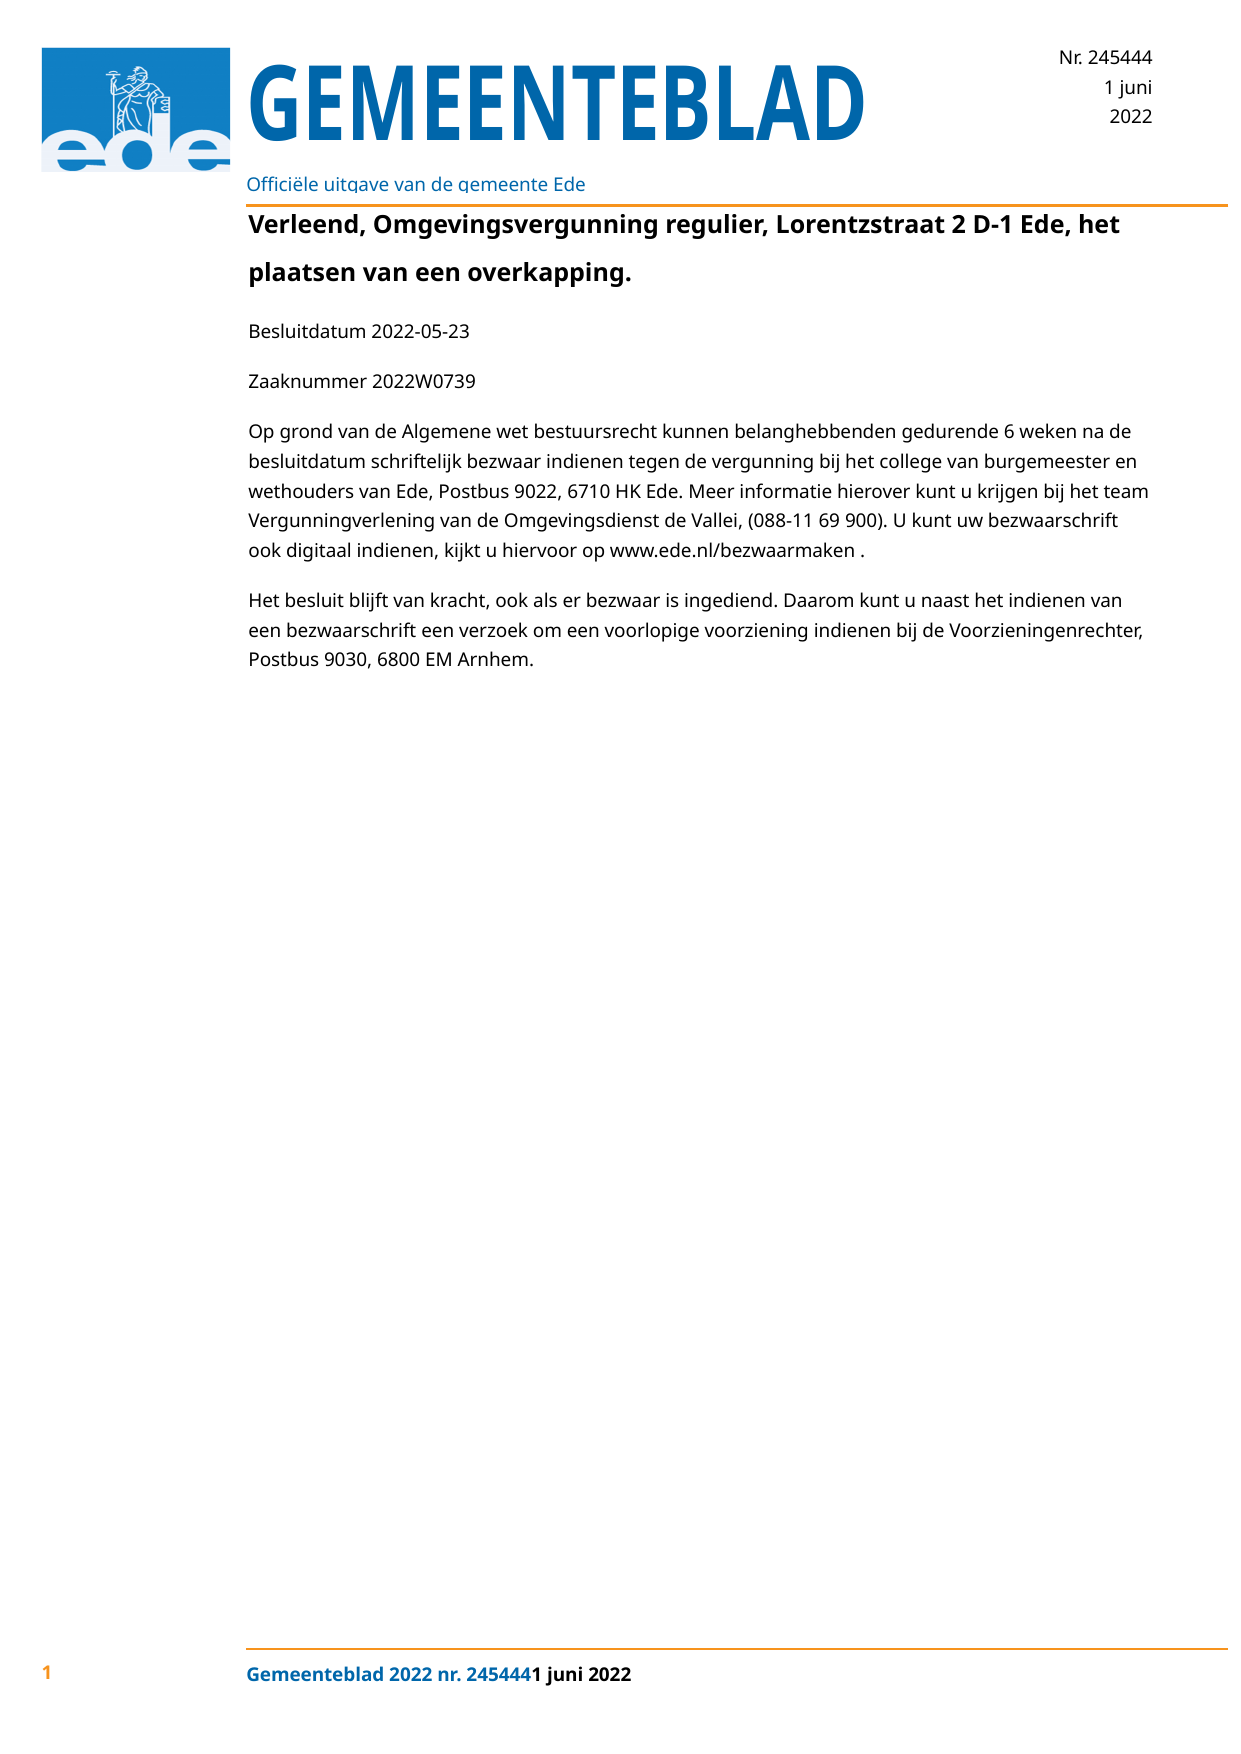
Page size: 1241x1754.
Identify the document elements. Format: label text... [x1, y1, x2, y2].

picture [41, 47, 231, 172]
text Besluitdatum 2022-05-23 [248, 318, 1152, 344]
text Zaaknummer 2022W0739 [248, 368, 1152, 394]
text Verleend, Omgevingsvergunning regulier, Lorentzstraat 2 D-1 Ede, het plaatsen van een overkapping. [248, 207, 1152, 288]
text Het besluit blijft van kracht, ook als er bezwaar is ingediend. Daarom kunt u naast het indienen van een bezwaarschrift een verzoek om een voorlopige voorziening indienen bij de Voorzieningenrechter, Postbus 9030, 6800 EM Arnhem. [248, 587, 1152, 672]
text Op grond van de Algemene wet bestuursrecht kunnen belanghebbenden gedurende 6 weken na de besluitdatum schriftelijk bezwaar indienen tegen de vergunning bij het college van burgemeester en wethouders van Ede, Postbus 9022, 6710 HK Ede. Meer informatie hierover kunt u krijgen bij het team Vergunningverlening van de Omgevingsdienst de Vallei, (088-11 69 900). U kunt uw bezwaarschrift ook digitaal indienen, kijkt u hiervoor op www.ede.nl/bezwaarmaken . [248, 419, 1152, 563]
